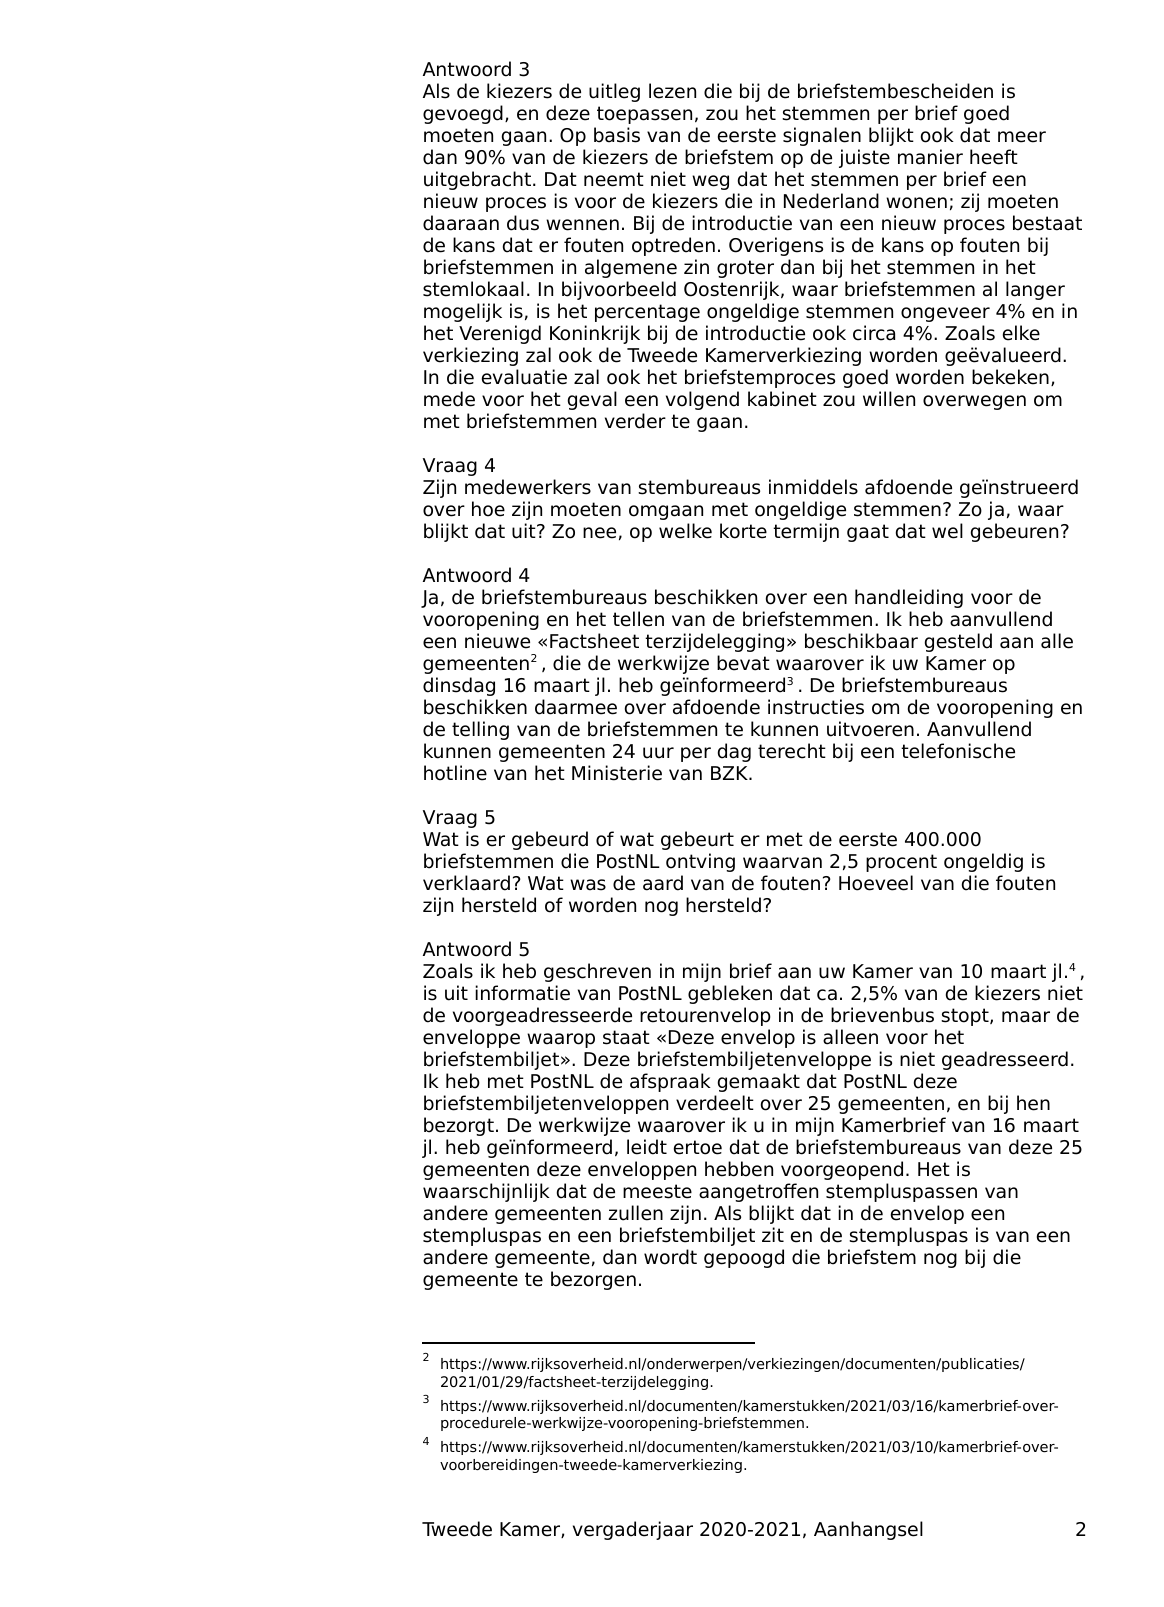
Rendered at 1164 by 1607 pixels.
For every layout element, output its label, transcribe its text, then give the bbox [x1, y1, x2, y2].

text Vraag 4 [422, 455, 1087, 477]
text https://www.rijksoverheid.nl/documenten/kamerstukken/2021/03/10/kamerbrief-over-voorbereidingen-tweede-kamerverkiezing. [422, 1435, 1087, 1474]
text Antwoord 5 [422, 939, 1087, 961]
text Antwoord 3 [422, 59, 1087, 81]
text Als de kiezers de uitleg lezen die bij de briefstembescheiden is gevoegd, en deze toepassen, zou het stemmen per brief goed moeten gaan. Op basis van de eerste signalen blijkt ook dat meer dan 90% van de kiezers de briefstem op de juiste manier heeft uitgebracht. Dat neemt niet weg dat het stemmen per brief een nieuw proces is voor de kiezers die in Nederland wonen; zij moeten daaraan dus wennen. Bij de introductie van een nieuw proces bestaat de kans dat er fouten optreden. Overigens is de kans op fouten bij briefstemmen in algemene zin groter dan bij het stemmen in het stemlokaal. In bijvoorbeeld Oostenrijk, waar briefstemmen al langer mogelijk is, is het percentage ongeldige stemmen ongeveer 4% en in het Verenigd Koninkrijk bij de introductie ook circa 4%. Zoals elke verkiezing zal ook de Tweede Kamerverkiezing worden geëvalueerd. In die evaluatie zal ook het briefstemproces goed worden bekeken, mede voor het geval een volgend kabinet zou willen overwegen om met briefstemmen verder te gaan. [422, 81, 1087, 433]
text Zoals ik heb geschreven in mijn brief aan uw Kamer van 10 maart jl., is uit informatie van PostNL gebleken dat ca. 2,5% van de kiezers niet de voorgeadresseerde retourenvelop in de brievenbus stopt, maar de enveloppe waarop staat «Deze envelop is alleen voor het briefstembiljet». Deze briefstembiljetenveloppe is niet geadresseerd. Ik heb met PostNL de afspraak gemaakt dat PostNL deze briefstembiljetenveloppen verdeelt over 25 gemeenten, en bij hen bezorgt. De werkwijze waarover ik u in mijn Kamerbrief van 16 maart jl. heb geïnformeerd, leidt ertoe dat de briefstembureaus van deze 25 gemeenten deze enveloppen hebben voorgeopend. Het is waarschijnlijk dat de meeste aangetroffen stempluspassen van andere gemeenten zullen zijn. Als blijkt dat in de envelop een stempluspas en een briefstembiljet zit en de stempluspas is van een andere gemeente, dan wordt gepoogd die briefstem nog bij die gemeente te bezorgen. [422, 961, 1087, 1291]
text Zijn medewerkers van stembureaus inmiddels afdoende geïnstrueerd over hoe zijn moeten omgaan met ongeldige stemmen? Zo ja, waar blijkt dat uit? Zo nee, op welke korte termijn gaat dat wel gebeuren? [422, 477, 1087, 543]
text Antwoord 4 [422, 565, 1087, 587]
text https://www.rijksoverheid.nl/onderwerpen/verkiezingen/documenten/publicaties/2021/01/29/factsheet-terzijdelegging. [422, 1352, 1087, 1391]
text Vraag 5 [422, 807, 1087, 829]
text https://www.rijksoverheid.nl/documenten/kamerstukken/2021/03/16/kamerbrief-over-procedurele-werkwijze-vooropening-briefstemmen. [422, 1393, 1087, 1432]
text Ja, de briefstembureaus beschikken over een handleiding voor de vooropening en het tellen van de briefstemmen. Ik heb aanvullend een nieuwe «Factsheet terzijdelegging» beschikbaar gesteld aan alle gemeenten, die de werkwijze bevat waarover ik uw Kamer op dinsdag 16 maart jl. heb geïnformeerd. De briefstembureaus beschikken daarmee over afdoende instructies om de vooropening en de telling van de briefstemmen te kunnen uitvoeren. Aanvullend kunnen gemeenten 24 uur per dag terecht bij een telefonische hotline van het Ministerie van BZK. [422, 587, 1087, 785]
text Wat is er gebeurd of wat gebeurt er met de eerste 400.000 briefstemmen die PostNL ontving waarvan 2,5 procent ongeldig is verklaard? Wat was de aard van de fouten? Hoeveel van die fouten zijn hersteld of worden nog hersteld? [422, 829, 1087, 917]
